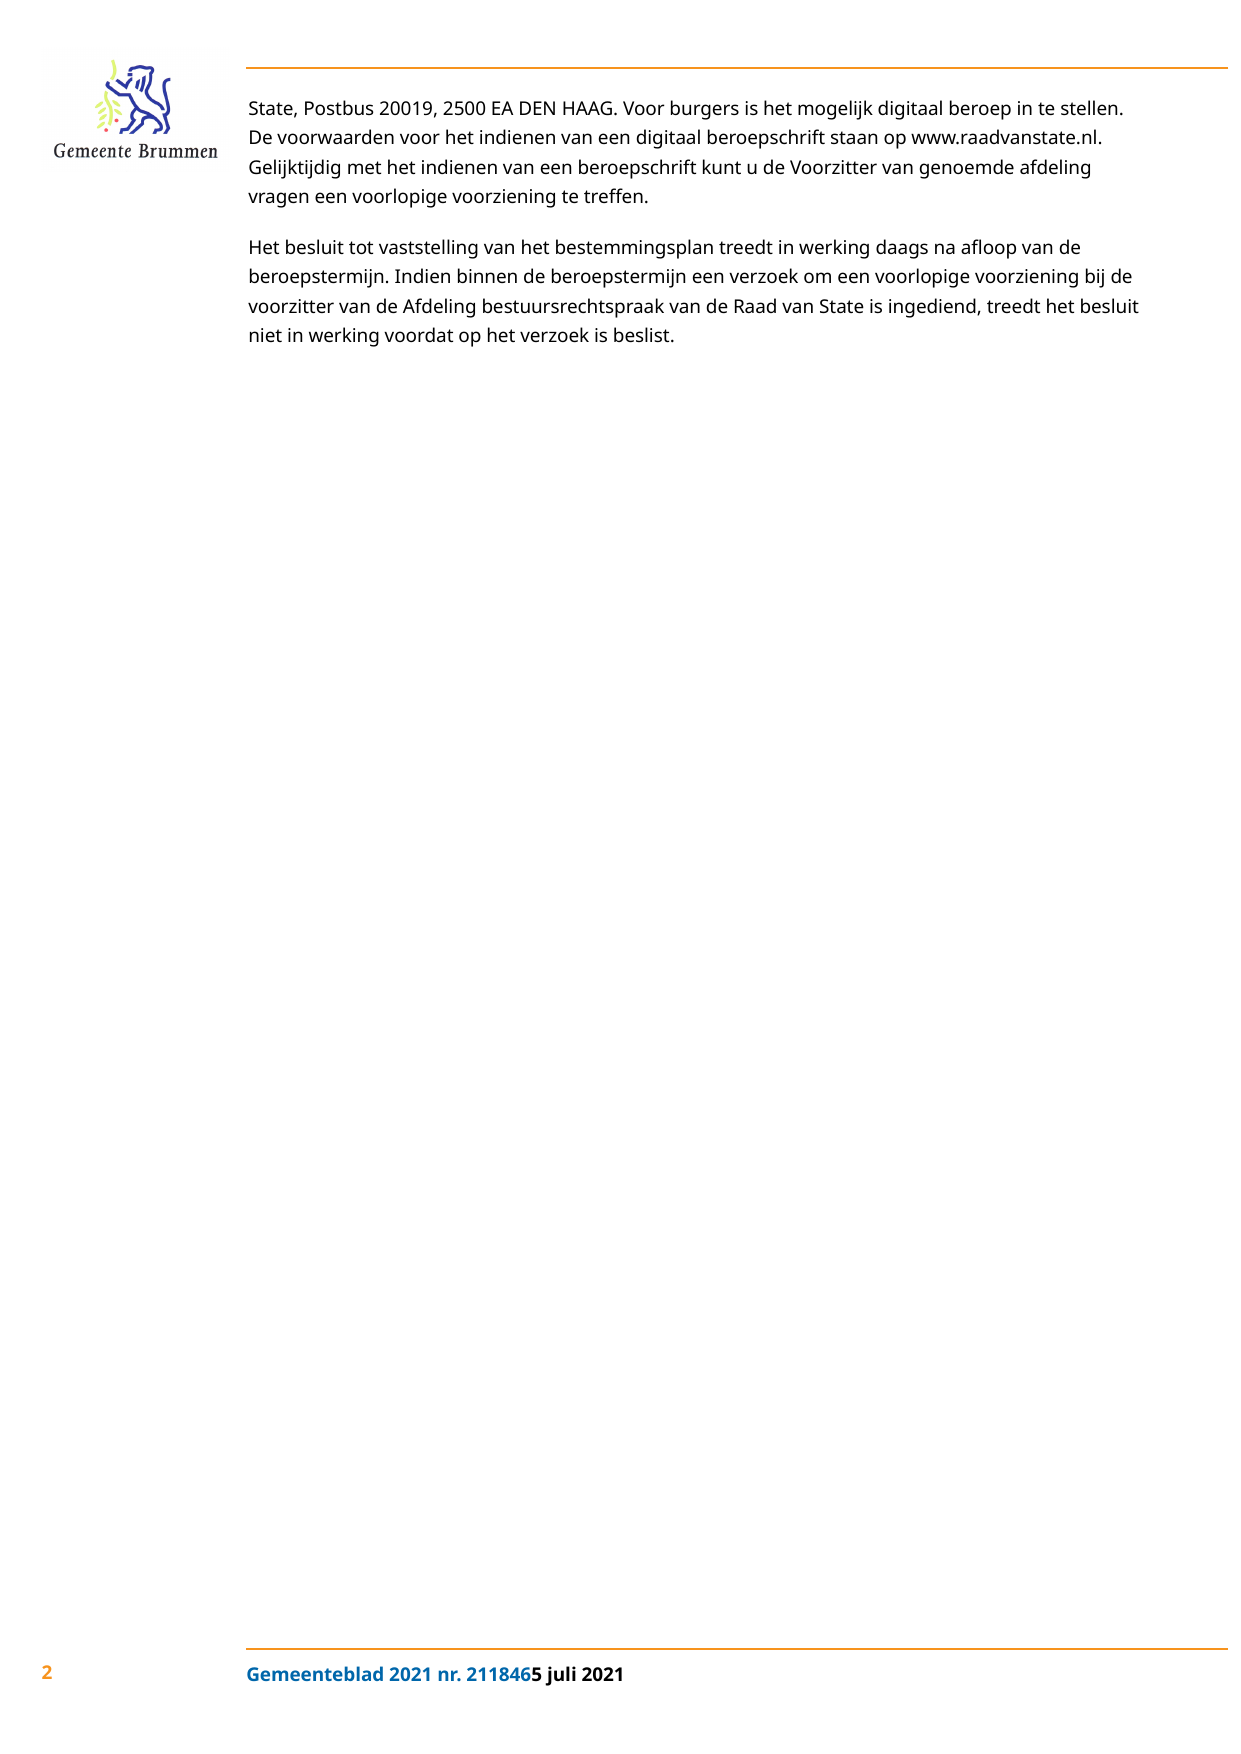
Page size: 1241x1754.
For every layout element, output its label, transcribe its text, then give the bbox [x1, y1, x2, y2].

picture [41, 47, 231, 172]
text State, Postbus 20019, 2500 EA DEN HAAG. Voor burgers is het mogelijk digitaal beroep in te stellen. De voorwaarden voor het indienen van een digitaal beroepschrift staan op www.raadvanstate.nl. Gelijktijdig met het indienen van een beroepschrift kunt u de Voorzitter van genoemde afdeling vragen een voorlopige voorziening te treffen. [248, 95, 1152, 209]
text Het besluit tot vaststelling van het bestemmingsplan treedt in werking daags na afloop van de beroepstermijn. Indien binnen de beroepstermijn een verzoek om een voorlopige voorziening bij de voorzitter van de Afdeling bestuursrechtspraak van de Raad van State is ingediend, treedt het besluit niet in werking voordat op het verzoek is beslist. [248, 234, 1152, 348]
